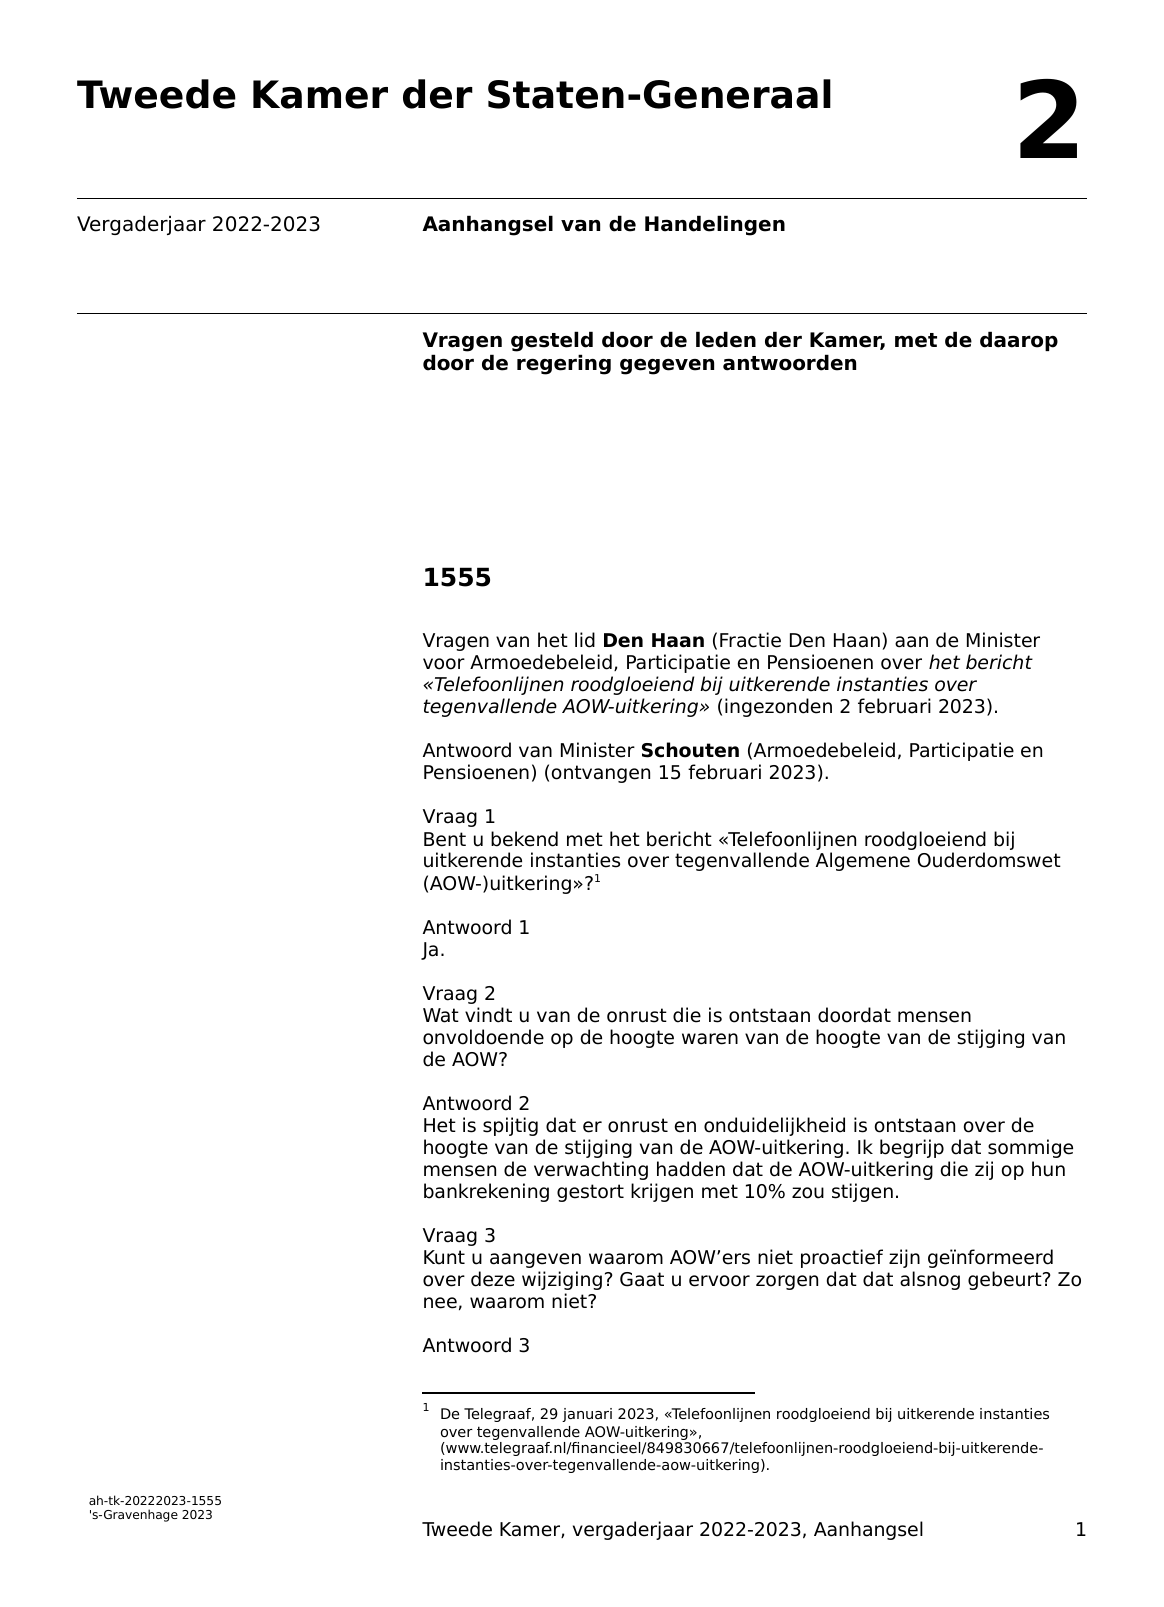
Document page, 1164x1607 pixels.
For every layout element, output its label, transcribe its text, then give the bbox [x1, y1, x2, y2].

text Het is spijtig dat er onrust en onduidelijkheid is ontstaan over de hoogte van de stijging van de AOW-uitkering. Ik begrijp dat sommige mensen de verwachting hadden dat de AOW-uitkering die zij op hun bankrekening gestort krijgen met 10% zou stijgen. [422, 1115, 1087, 1203]
table_cell [77, 314, 422, 375]
table_cell Aanhangsel van de Handelingen [422, 199, 1087, 313]
text Ja. [422, 938, 1087, 961]
text Vraag 1 [422, 806, 1087, 828]
table_cell Vragen gesteld door de leden der Kamer, met de daarop door de regering gegeven antwoorden [422, 314, 1087, 375]
table_header 2 [886, 59, 1087, 198]
text Vraag 3 [422, 1225, 1087, 1247]
text 's-Gravenhage 2023 [88, 1508, 323, 1522]
text Antwoord 3 [422, 1335, 1087, 1357]
text De Telegraaf, 29 januari 2023, «Telefoonlijnen roodgloeiend bij uitkerende instanties over tegenvallende AOW-uitkering», (www.telegraaf.nl/financieel/849830667/telefoonlijnen-roodgloeiend-bij-uitkerende-instanties-over-tegenvallende-aow-uitkering). [422, 1402, 1087, 1474]
text Wat vindt u van de onrust die is ontstaan doordat mensen onvoldoende op de hoogte waren van de hoogte van de stijging van de AOW? [422, 1005, 1087, 1071]
table_header Tweede Kamer der Staten-Generaal [77, 59, 886, 198]
text 1555 [422, 563, 1087, 592]
table_cell Vergaderjaar 2022-2023 [77, 199, 422, 313]
text Bent u bekend met het bericht «Telefoonlijnen roodgloeiend bij uitkerende instanties over tegenvallende Algemene Ouderdomswet (AOW-)uitkering»? [422, 828, 1087, 894]
text ah-tk-20222023-1555 [88, 1494, 323, 1508]
text Antwoord 1 [422, 917, 1087, 938]
text Antwoord 2 [422, 1093, 1087, 1115]
text Vraag 2 [422, 983, 1087, 1005]
text Vragen van het lid Den Haan (Fractie Den Haan) aan de Minister voor Armoedebeleid, Participatie en Pensioenen over het bericht «Telefoonlijnen roodgloeiend bij uitkerende instanties over tegenvallende AOW-uitkering» (ingezonden 2 februari 2023). [422, 630, 1087, 718]
text Kunt u aangeven waarom AOW’ers niet proactief zijn geïnformeerd over deze wijziging? Gaat u ervoor zorgen dat dat alsnog gebeurt? Zo nee, waarom niet? [422, 1247, 1087, 1313]
text Antwoord van Minister Schouten (Armoedebeleid, Participatie en Pensioenen) (ontvangen 15 februari 2023). [422, 740, 1087, 784]
